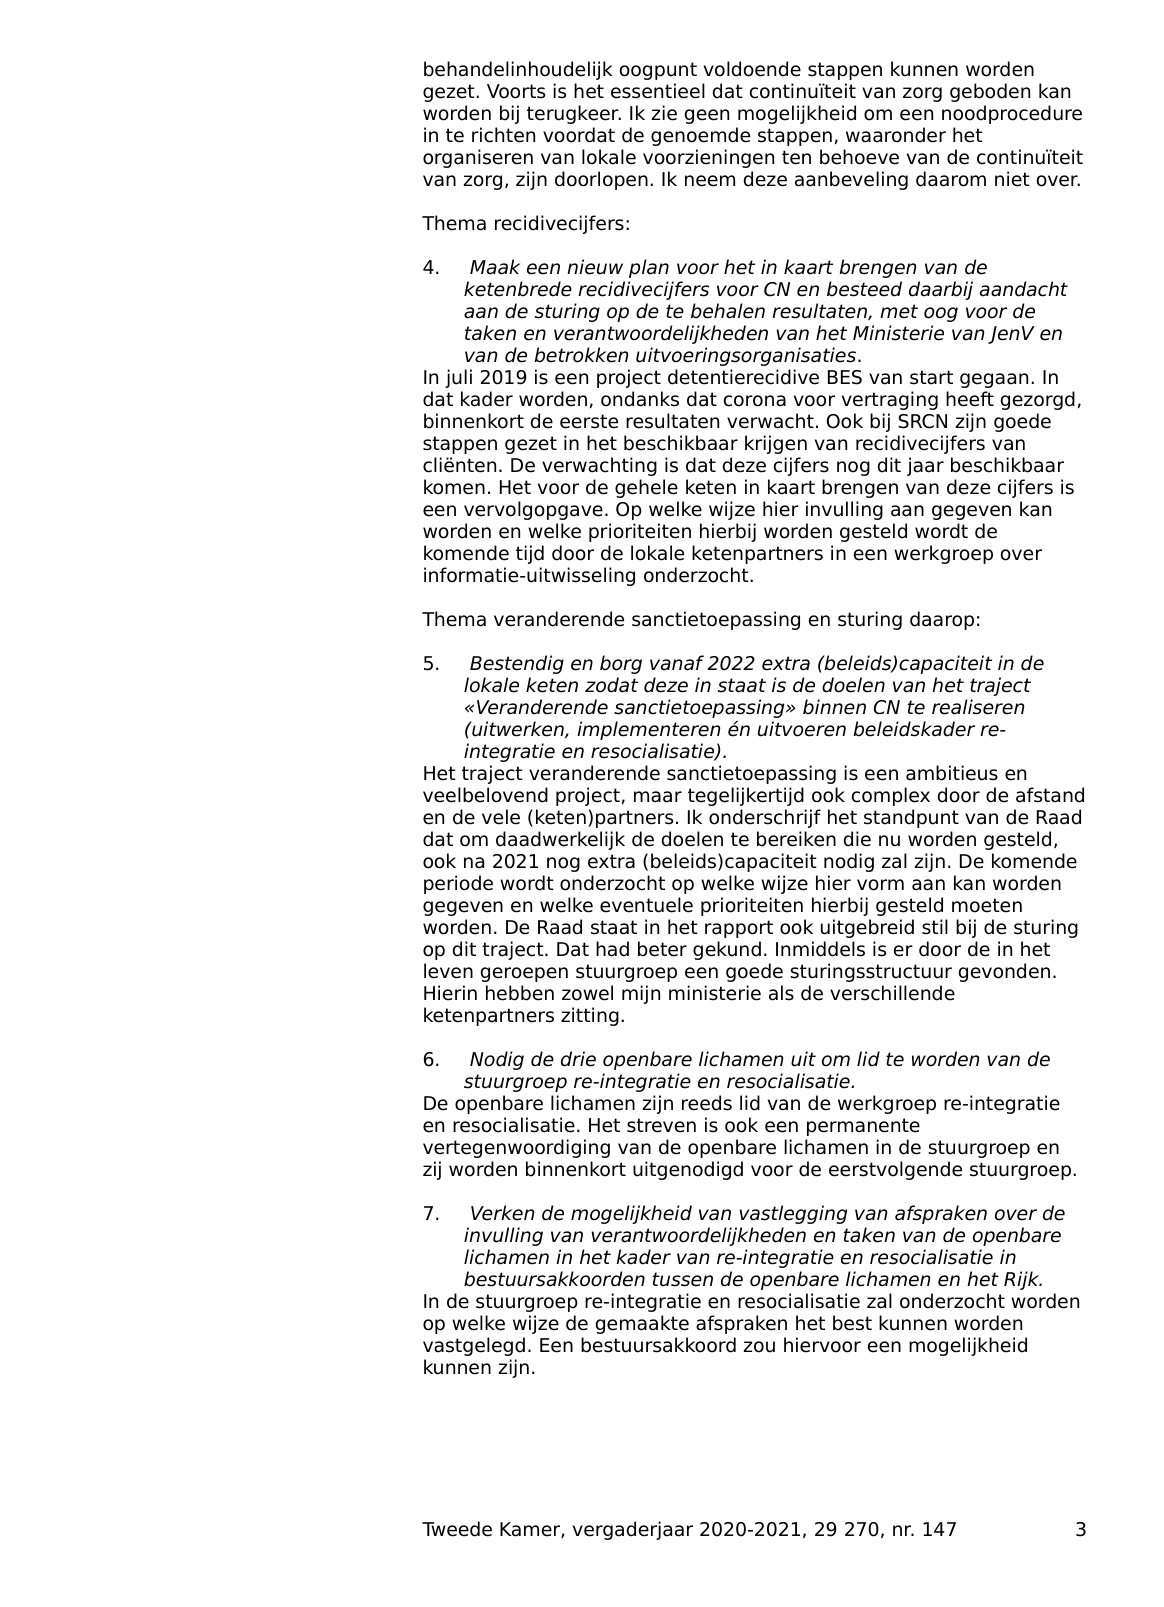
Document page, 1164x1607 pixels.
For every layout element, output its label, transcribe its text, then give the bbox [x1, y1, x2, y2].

subtitle Thema veranderende sanctietoepassing en sturing daarop: [422, 609, 1087, 631]
text 4. Maak een nieuw plan voor het in kaart brengen van de ketenbrede recidivecijfers voor CN en besteed daarbij aandacht aan de sturing op de te behalen resultaten, met oog voor de taken en verantwoordelijkheden van het Ministerie van JenV en van de betrokken uitvoeringsorganisaties. [422, 257, 1087, 367]
text 5. Bestendig en borg vanaf 2022 extra (beleids)capaciteit in de lokale keten zodat deze in staat is de doelen van het traject «Veranderende sanctietoepassing» binnen CN te realiseren (uitwerken, implementeren én uitvoeren beleidskader re-integratie en resocialisatie). [422, 653, 1087, 763]
subtitle Thema recidivecijfers: [422, 213, 1087, 235]
text 7. Verken de mogelijkheid van vastlegging van afspraken over de invulling van verantwoordelijkheden en taken van de openbare lichamen in het kader van re-integratie en resocialisatie in bestuursakkoorden tussen de openbare lichamen en het Rijk. [422, 1203, 1087, 1291]
text De openbare lichamen zijn reeds lid van de werkgroep re-integratie en resocialisatie. Het streven is ook een permanente vertegenwoordiging van de openbare lichamen in de stuurgroep en zij worden binnenkort uitgenodigd voor de eerstvolgende stuurgroep. [422, 1093, 1087, 1181]
text behandelinhoudelijk oogpunt voldoende stappen kunnen worden gezet. Voorts is het essentieel dat continuïteit van zorg geboden kan worden bij terugkeer. Ik zie geen mogelijkheid om een noodprocedure in te richten voordat de genoemde stappen, waaronder het organiseren van lokale voorzieningen ten behoeve van de continuïteit van zorg, zijn doorlopen. Ik neem deze aanbeveling daarom niet over. [422, 59, 1087, 191]
text In de stuurgroep re-integratie en resocialisatie zal onderzocht worden op welke wijze de gemaakte afspraken het best kunnen worden vastgelegd. Een bestuursakkoord zou hiervoor een mogelijkheid kunnen zijn. [422, 1291, 1087, 1379]
text In juli 2019 is een project detentierecidive BES van start gegaan. In dat kader worden, ondanks dat corona voor vertraging heeft gezorgd, binnenkort de eerste resultaten verwacht. Ook bij SRCN zijn goede stappen gezet in het beschikbaar krijgen van recidivecijfers van cliënten. De verwachting is dat deze cijfers nog dit jaar beschikbaar komen. Het voor de gehele keten in kaart brengen van deze cijfers is een vervolgopgave. Op welke wijze hier invulling aan gegeven kan worden en welke prioriteiten hierbij worden gesteld wordt de komende tijd door de lokale ketenpartners in een werkgroep over informatie-uitwisseling onderzocht. [422, 367, 1087, 587]
text 6. Nodig de drie openbare lichamen uit om lid te worden van de stuurgroep re-integratie en resocialisatie. [422, 1049, 1087, 1093]
text Het traject veranderende sanctietoepassing is een ambitieus en veelbelovend project, maar tegelijkertijd ook complex door de afstand en de vele (keten)partners. Ik onderschrijf het standpunt van de Raad dat om daadwerkelijk de doelen te bereiken die nu worden gesteld, ook na 2021 nog extra (beleids)capaciteit nodig zal zijn. De komende periode wordt onderzocht op welke wijze hier vorm aan kan worden gegeven en welke eventuele prioriteiten hierbij gesteld moeten worden. De Raad staat in het rapport ook uitgebreid stil bij de sturing op dit traject. Dat had beter gekund. Inmiddels is er door de in het leven geroepen stuurgroep een goede sturingsstructuur gevonden. Hierin hebben zowel mijn ministerie als de verschillende ketenpartners zitting. [422, 763, 1087, 1027]
